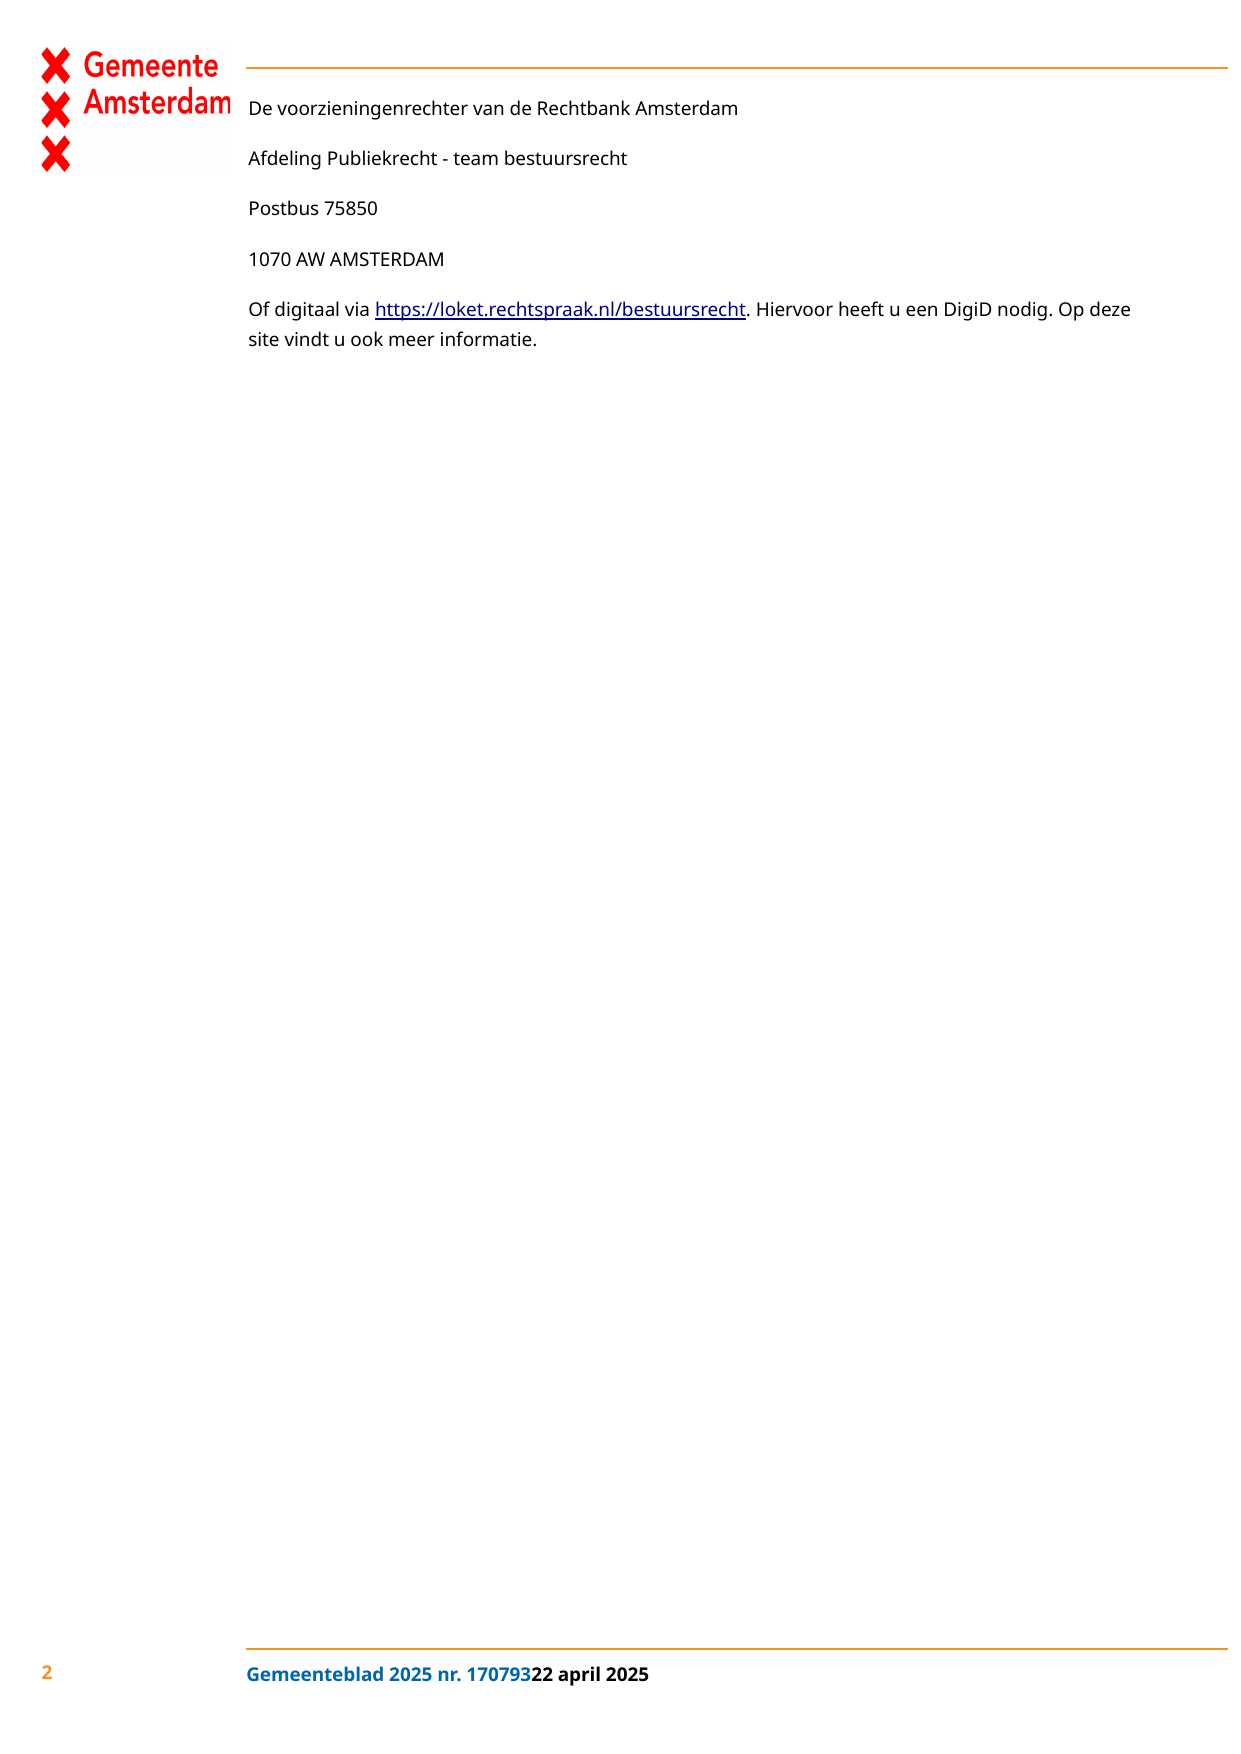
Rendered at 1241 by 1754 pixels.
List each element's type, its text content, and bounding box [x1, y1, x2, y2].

text Of digitaal via https://loket.rechtspraak.nl/bestuursrecht. Hiervoor heeft u een DigiD nodig. Op deze site vindt u ook meer informatie. [248, 296, 1152, 352]
text Afdeling Publiekrecht - team bestuursrecht [248, 145, 1152, 171]
picture [41, 47, 231, 172]
text 1070 AW AMSTERDAM [248, 246, 1152, 272]
text Postbus 75850 [248, 196, 1152, 221]
text De voorzieningenrechter van de Rechtbank Amsterdam [248, 95, 1152, 121]
